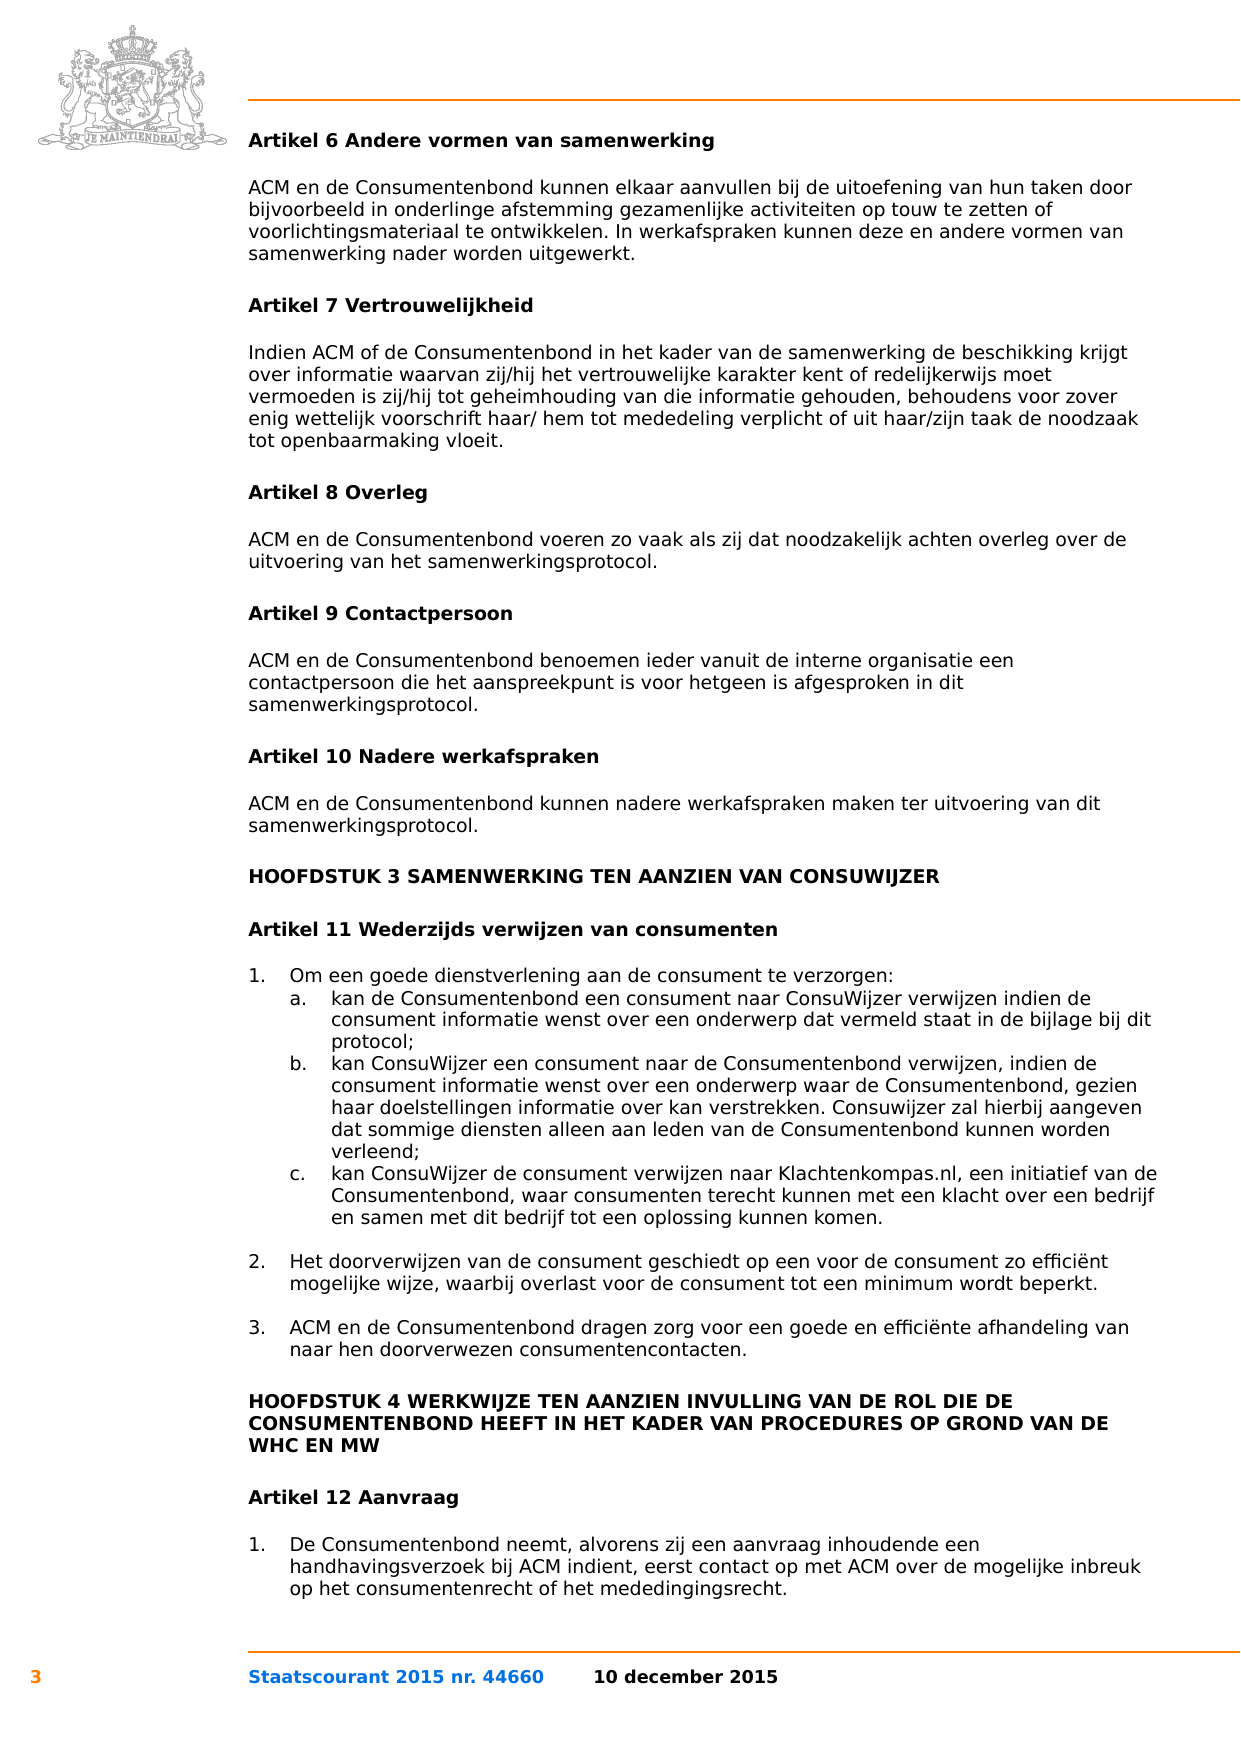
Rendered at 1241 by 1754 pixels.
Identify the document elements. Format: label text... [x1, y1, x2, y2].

text ACM en de Consumentenbond kunnen nadere werkafspraken maken ter uitvoering van dit samenwerkingsprotocol. [248, 792, 1163, 836]
text ACM en de Consumentenbond benoemen ieder vanuit de interne organisatie een contactpersoon die het aanspreekpunt is voor hetgeen is afgesproken in dit samenwerkingsprotocol. [248, 649, 1163, 716]
subtitle Artikel 10 Nadere werkafspraken [248, 746, 1163, 767]
picture [38, 25, 227, 150]
text 3. ACM en de Consumentenbond dragen zorg voor een goede en efficiënte afhandeling van naar hen doorverwezen consumentencontacten. [248, 1317, 1163, 1361]
text c. kan ConsuWijzer de consument verwijzen naar Klachtenkompas.nl, een initiatief van de Consumentenbond, waar consumenten terecht kunnen met een klacht over een bedrijf en samen met dit bedrijf tot een oplossing kunnen komen. [289, 1163, 1163, 1229]
subtitle Artikel 7 Vertrouwelijkheid [248, 295, 1163, 317]
subtitle Artikel 8 Overleg [248, 482, 1163, 504]
text 1. De Consumentenbond neemt, alvorens zij een aanvraag inhoudende een handhavingsverzoek bij ACM indient, eerst contact op met ACM over de mogelijke inbreuk op het consumentenrecht of het mededingingsrecht. [248, 1534, 1163, 1600]
subtitle Artikel 12 Aanvraag [248, 1487, 1163, 1509]
text 1. Om een goede dienstverlening aan de consument te verzorgen: [248, 965, 1163, 987]
subtitle Artikel 9 Contactpersoon [248, 603, 1163, 624]
subtitle HOOFDSTUK 3 SAMENWERKING TEN AANZIEN VAN CONSUWIJZER [248, 866, 1163, 888]
subtitle HOOFDSTUK 4 WERKWIJZE TEN AANZIEN INVULLING VAN DE ROL DIE DE CONSUMENTENBOND HEEFT IN HET KADER VAN PROCEDURES OP GROND VAN DE WHC EN MW [248, 1391, 1163, 1457]
text ACM en de Consumentenbond voeren zo vaak als zij dat noodzakelijk achten overleg over de uitvoering van het samenwerkingsprotocol. [248, 529, 1163, 573]
text a. kan de Consumentenbond een consument naar ConsuWijzer verwijzen indien de consument informatie wenst over een onderwerp dat vermeld staat in de bijlage bij dit protocol; [289, 987, 1163, 1053]
text ACM en de Consumentenbond kunnen elkaar aanvullen bij de uitoefening van hun taken door bijvoorbeeld in onderlinge afstemming gezamenlijke activiteiten op touw te zetten of voorlichtingsmateriaal te ontwikkelen. In werkafspraken kunnen deze en andere vormen van samenwerking nader worden uitgewerkt. [248, 177, 1163, 265]
subtitle Artikel 6 Andere vormen van samenwerking [248, 130, 1163, 152]
text 2. Het doorverwijzen van de consument geschiedt op een voor de consument zo efficiënt mogelijke wijze, waarbij overlast voor de consument tot een minimum wordt beperkt. [248, 1251, 1163, 1295]
text b. kan ConsuWijzer een consument naar de Consumentenbond verwijzen, indien de consument informatie wenst over een onderwerp waar de Consumentenbond, gezien haar doelstellingen informatie over kan verstrekken. Consuwijzer zal hierbij aangeven dat sommige diensten alleen aan leden van de Consumentenbond kunnen worden verleend; [289, 1053, 1163, 1163]
text Indien ACM of de Consumentenbond in het kader van de samenwerking de beschikking krijgt over informatie waarvan zij/hij het vertrouwelijke karakter kent of redelijkerwijs moet vermoeden is zij/hij tot geheimhouding van die informatie gehouden, behoudens voor zover enig wettelijk voorschrift haar/ hem tot mededeling verplicht of uit haar/zijn taak de noodzaak tot openbaarmaking vloeit. [248, 342, 1163, 452]
subtitle Artikel 11 Wederzijds verwijzen van consumenten [248, 918, 1163, 940]
